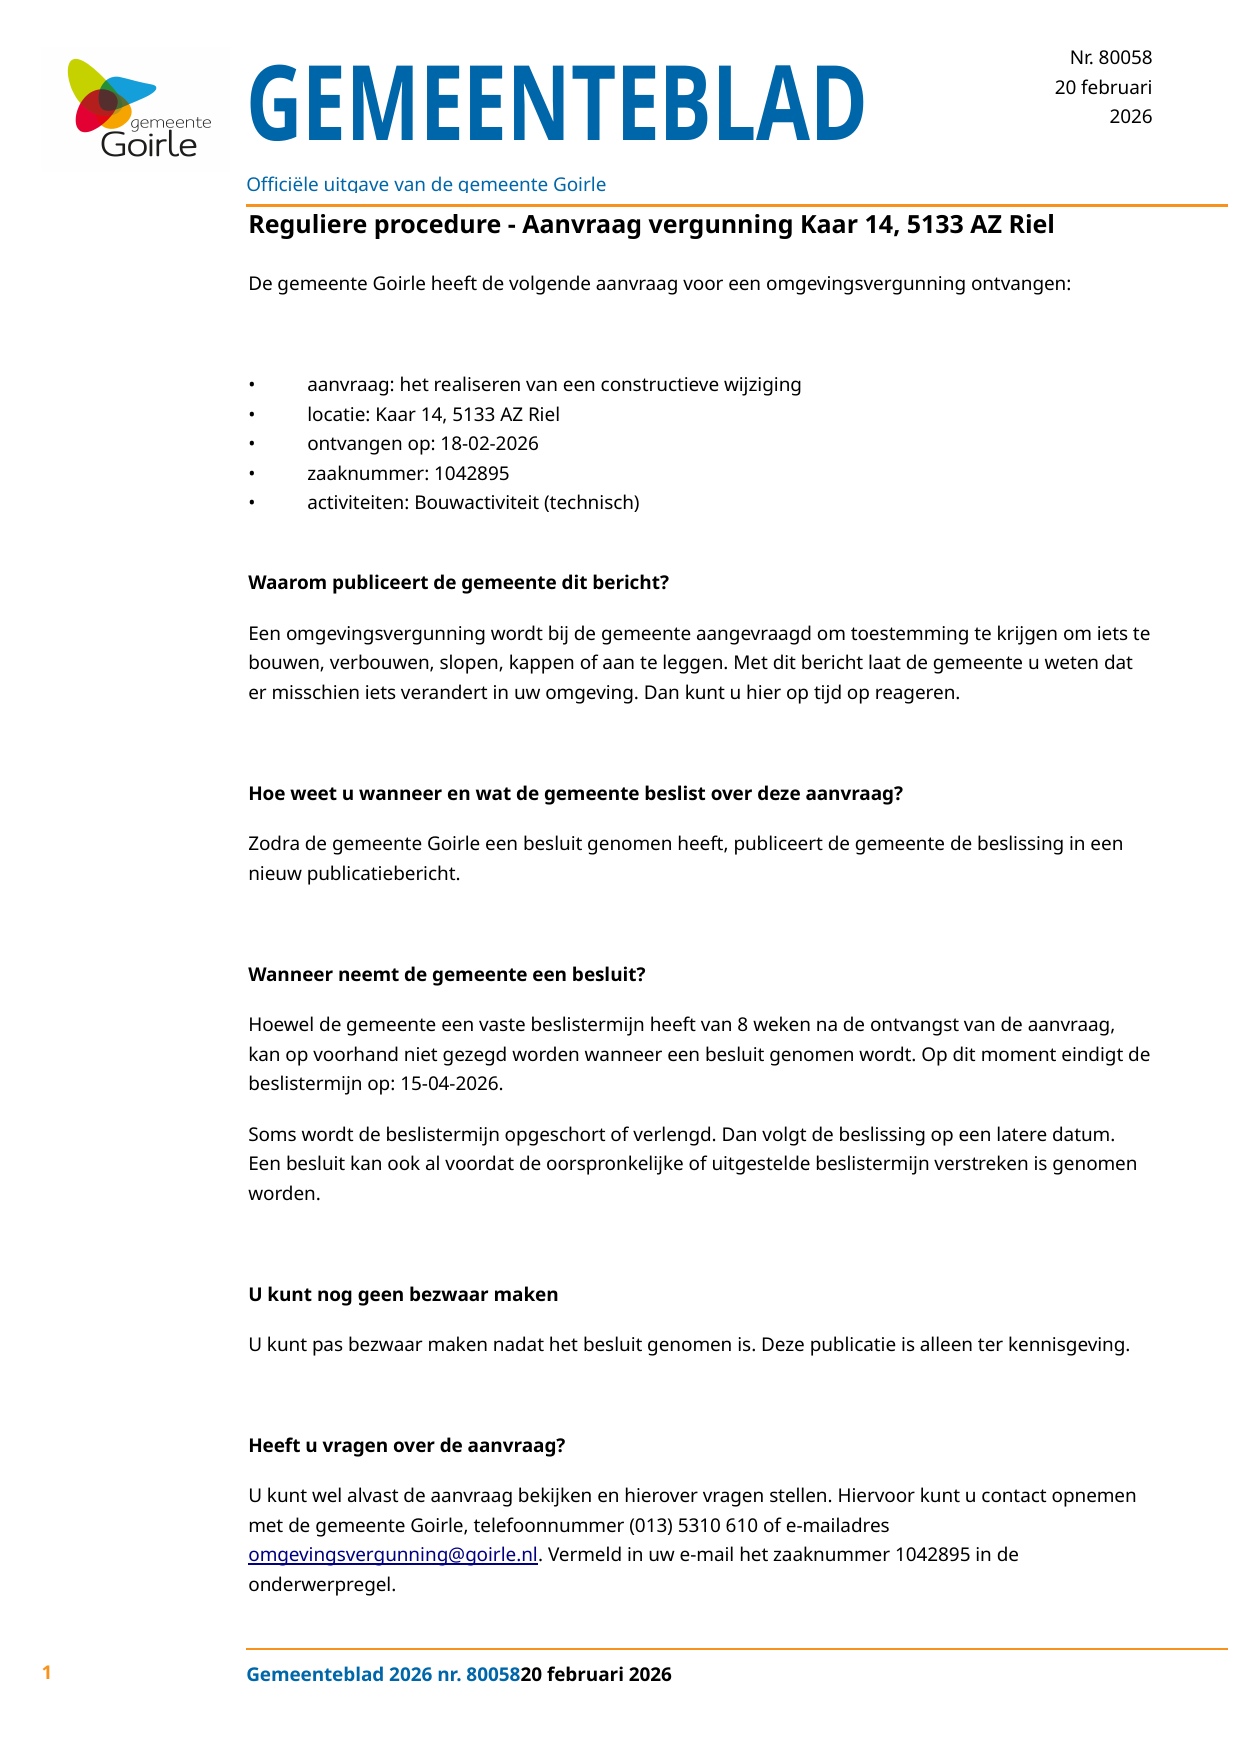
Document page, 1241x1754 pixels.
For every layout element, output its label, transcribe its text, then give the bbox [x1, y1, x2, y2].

list zaaknummer: 1042895 [248, 460, 1152, 486]
text U kunt pas bezwaar maken nadat het besluit genomen is. Deze publicatie is alleen ter kennisgeving. [248, 1331, 1152, 1357]
text Hoewel de gemeente een vaste beslistermijn heeft van 8 weken na de ontvangst van de aanvraag, kan op voorhand niet gezegd worden wanneer een besluit genomen wordt. Op dit moment eindigt de beslistermijn op: 15-04-2026. [248, 1011, 1152, 1096]
text Wanneer neemt de gemeente een besluit? [248, 961, 1152, 986]
text Een omgevingsvergunning wordt bij de gemeente aangevraagd om toestemming te krijgen om iets te bouwen, verbouwen, slopen, kappen of aan te leggen. Met dit bericht laat de gemeente u weten dat er misschien iets verandert in uw omgeving. Dan kunt u hier op tijd op reageren. [248, 620, 1152, 705]
list activiteiten: Bouwactiviteit (technisch) [248, 489, 1152, 515]
text Reguliere procedure - Aanvraag vergunning Kaar 14, 5133 AZ Riel [248, 207, 1152, 241]
list locatie: Kaar 14, 5133 AZ Riel [248, 401, 1152, 426]
text Waarom publiceert de gemeente dit bericht? [248, 569, 1152, 595]
text Soms wordt de beslistermijn opgeschort of verlengd. Dan volgt de beslissing op een latere datum. Een besluit kan ook al voordat de oorspronkelijke of uitgestelde beslistermijn verstreken is genomen worden. [248, 1121, 1152, 1206]
text U kunt nog geen bezwaar maken [248, 1281, 1152, 1306]
text De gemeente Goirle heeft de volgende aanvraag voor een omgevingsvergunning ontvangen: [248, 270, 1152, 296]
text Zodra de gemeente Goirle een besluit genomen heeft, publiceert de gemeente de beslissing in een nieuw publicatiebericht. [248, 830, 1152, 886]
picture [41, 47, 231, 172]
text U kunt wel alvast de aanvraag bekijken en hierover vragen stellen. Hiervoor kunt u contact opnemen met de gemeente Goirle, telefoonnummer (013) 5310 610 of e-mailadres omgevingsvergunning@goirle.nl. Vermeld in uw e-mail het zaaknummer 1042895 in de onderwerpregel. [248, 1482, 1152, 1597]
text Heeft u vragen over de aanvraag? [248, 1432, 1152, 1458]
text Hoe weet u wanneer en wat de gemeente beslist over deze aanvraag? [248, 780, 1152, 806]
list aanvraag: het realiseren van een constructieve wijziging [248, 371, 1152, 397]
list ontvangen op: 18-02-2026 [248, 430, 1152, 456]
